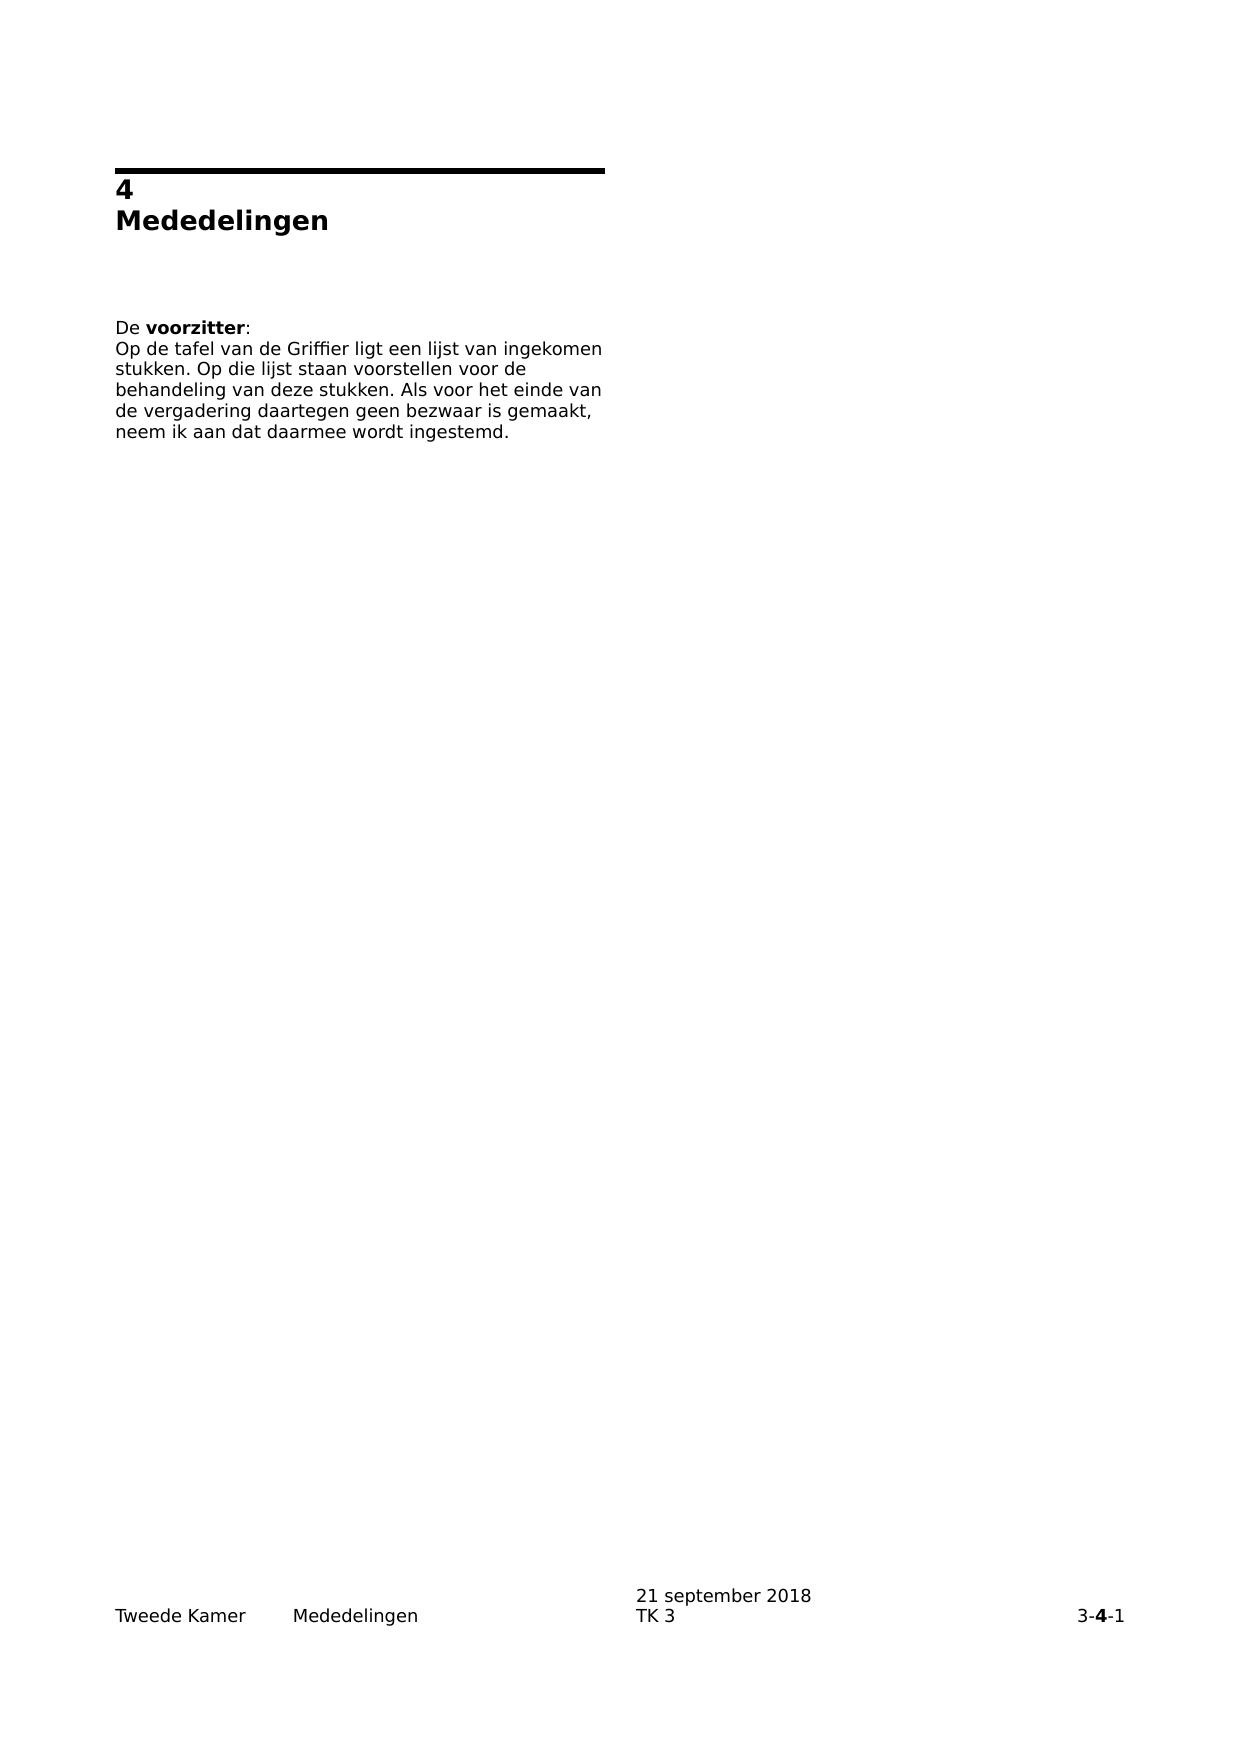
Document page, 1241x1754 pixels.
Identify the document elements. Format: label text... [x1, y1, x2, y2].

text Op de tafel van de Griffier ligt een lijst van ingekomen stukken. Op die lijst staan voorstellen voor de behandeling van deze stukken. Als voor het einde van de vergadering daartegen geen bezwaar is gemaakt, neem ik aan dat daarmee wordt ingestemd. [115, 338, 605, 442]
text De voorzitter: [115, 318, 605, 338]
title 4 Mededelingen [115, 174, 605, 237]
